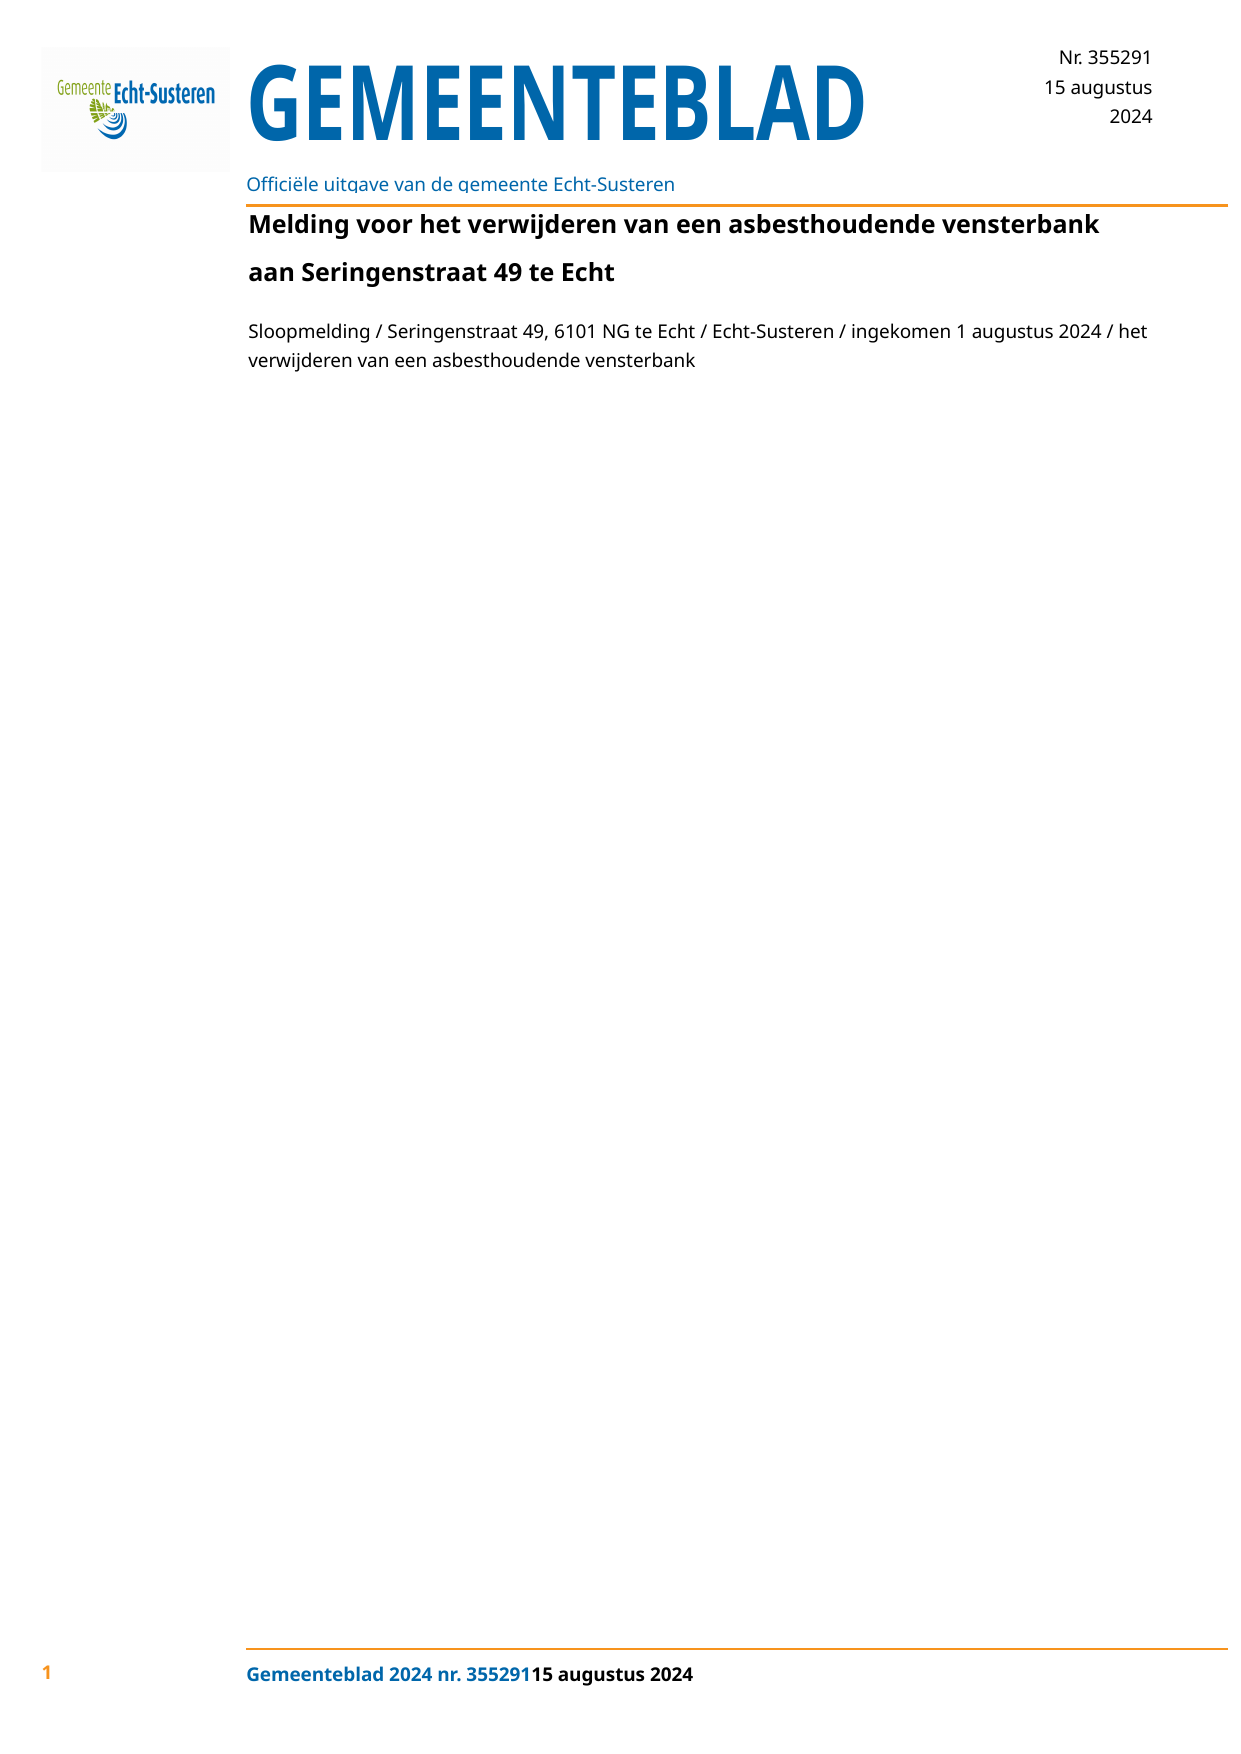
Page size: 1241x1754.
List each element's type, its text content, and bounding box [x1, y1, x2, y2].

text Sloopmelding / Seringenstraat 49, 6101 NG te Echt / Echt-Susteren / ingekomen 1 augustus 2024 / het verwijderen van een asbesthoudende vensterbank [248, 318, 1152, 373]
text Melding voor het verwijderen van een asbesthoudende vensterbank aan Seringenstraat 49 te Echt [248, 207, 1152, 288]
picture [41, 47, 231, 172]
